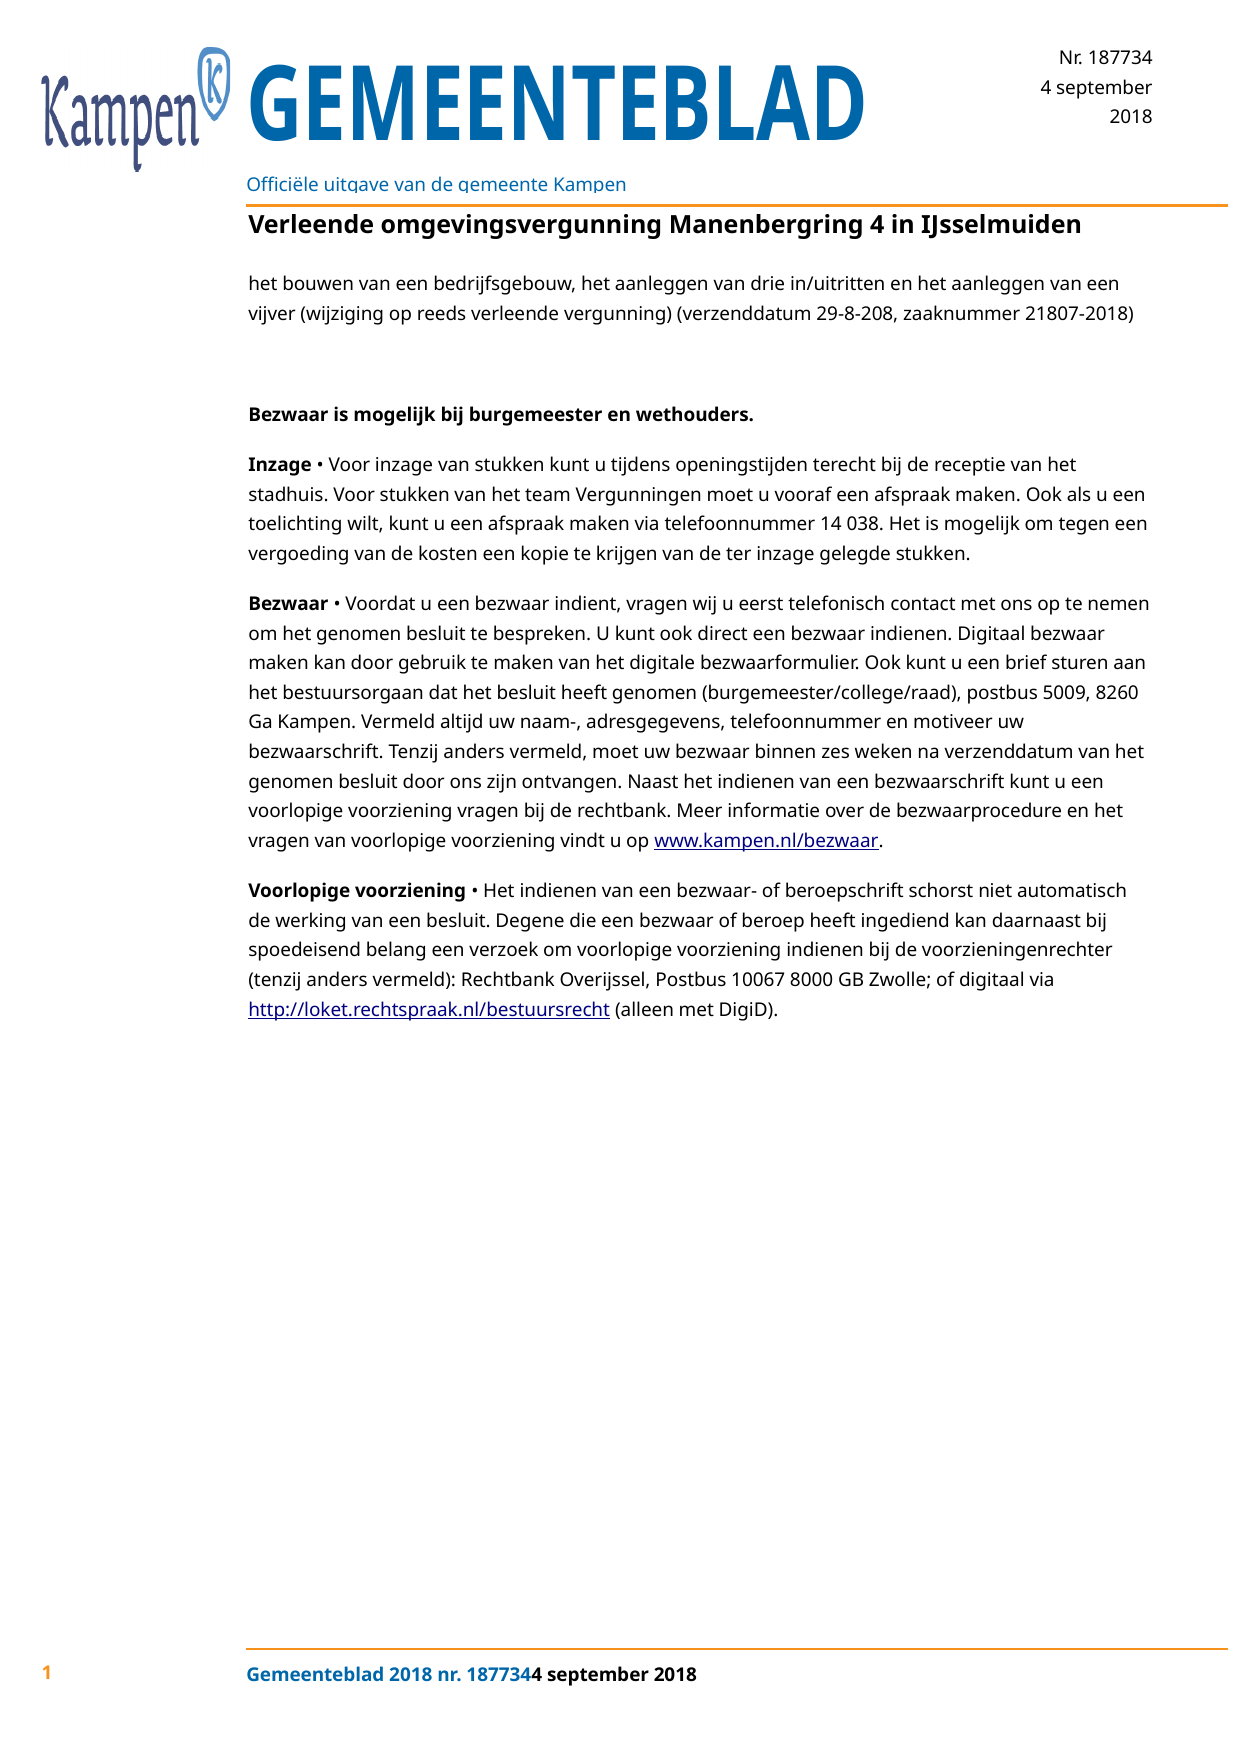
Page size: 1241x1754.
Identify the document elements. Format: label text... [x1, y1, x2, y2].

picture [41, 47, 231, 172]
text Bezwaar • Voordat u een bezwaar indient, vragen wij u eerst telefonisch contact met ons op te nemen om het genomen besluit te bespreken. U kunt ook direct een bezwaar indienen. Digitaal bezwaar maken kan door gebruik te maken van het digitale bezwaarformulier. Ook kunt u een brief sturen aan het bestuursorgaan dat het besluit heeft genomen (burgemeester/college/raad), postbus 5009, 8260 Ga Kampen. Vermeld altijd uw naam-, adresgegevens, telefoonnummer en motiveer uw bezwaarschrift. Tenzij anders vermeld, moet uw bezwaar binnen zes weken na verzenddatum van het genomen besluit door ons zijn ontvangen. Naast het indienen van een bezwaarschrift kunt u een voorlopige voorziening vragen bij de rechtbank. Meer informatie over de bezwaarprocedure en het vragen van voorlopige voorziening vindt u op www.kampen.nl/bezwaar. [248, 590, 1152, 853]
text Voorlopige voorziening • Het indienen van een bezwaar- of beroepschrift schorst niet automatisch de werking van een besluit. Degene die een bezwaar of beroep heeft ingediend kan daarnaast bij spoedeisend belang een verzoek om voorlopige voorziening indienen bij de voorzieningenrechter (tenzij anders vermeld): Rechtbank Overijssel, Postbus 10067 8000 GB Zwolle; of digitaal via http://loket.rechtspraak.nl/bestuursrecht (alleen met DigiD). [248, 877, 1152, 1021]
text Inzage • Voor inzage van stukken kunt u tijdens openingstijden terecht bij de receptie van het stadhuis. Voor stukken van het team Vergunningen moet u vooraf een afspraak maken. Ook als u een toelichting wilt, kunt u een afspraak maken via telefoonnummer 14 038. Het is mogelijk om tegen een vergoeding van de kosten een kopie te krijgen van de ter inzage gelegde stukken. [248, 451, 1152, 566]
text het bouwen van een bedrijfsgebouw, het aanleggen van drie in/uitritten en het aanleggen van een vijver (wijziging op reeds verleende vergunning) (verzenddatum 29-8-208, zaaknummer 21807-2018) [248, 270, 1152, 326]
text Bezwaar is mogelijk bij burgemeester en wethouders. [248, 401, 1152, 426]
text Verleende omgevingsvergunning Manenbergring 4 in IJsselmuiden [248, 207, 1152, 241]
